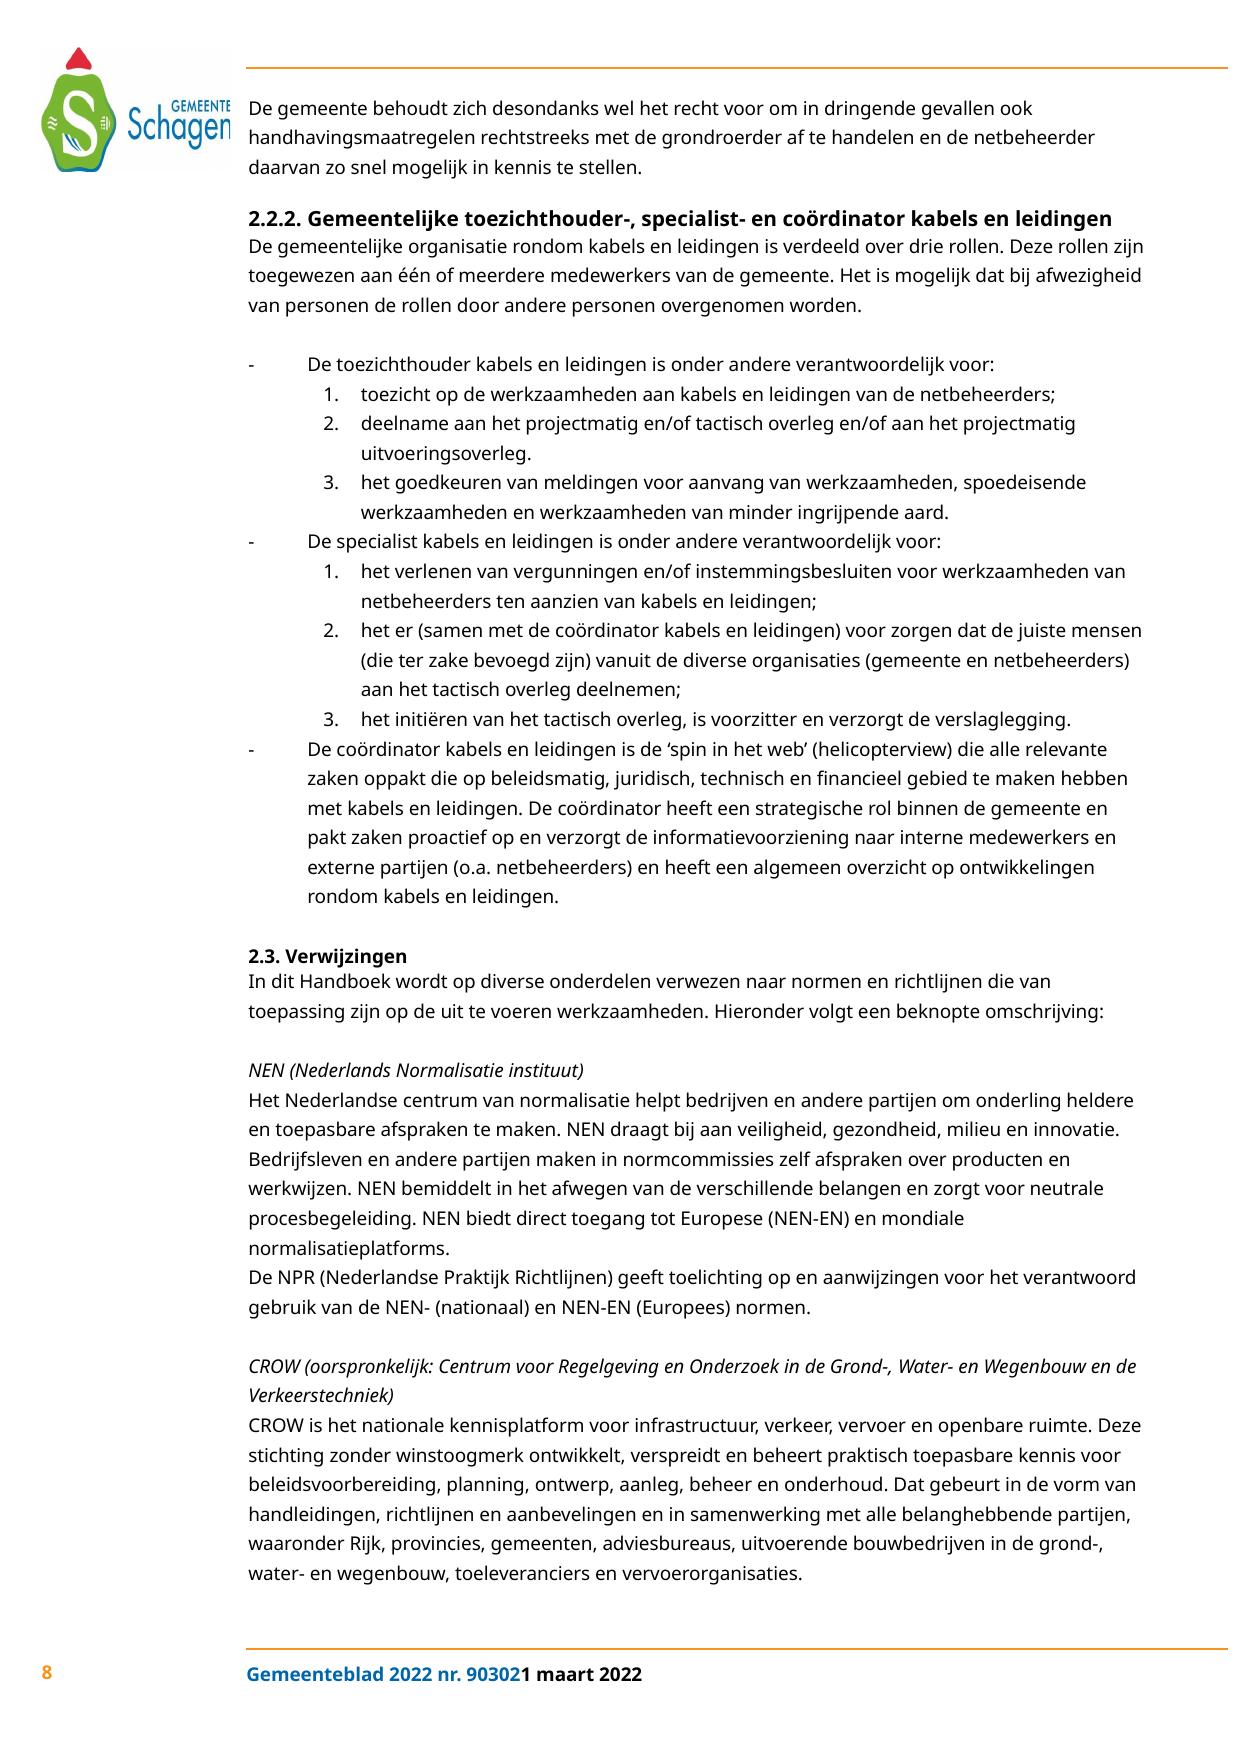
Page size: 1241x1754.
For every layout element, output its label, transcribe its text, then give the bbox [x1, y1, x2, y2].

text CROW is het nationale kennisplatform voor infrastructuur, verkeer, vervoer en openbare ruimte. Deze stichting zonder winstoogmerk ontwikkelt, verspreidt en beheert praktisch toepasbare kennis voor beleidsvoorbereiding, planning, ontwerp, aanleg, beheer en onderhoud. Dat gebeurt in de vorm van handleidingen, richtlijnen en aanbevelingen en in samenwerking met alle belanghebbende partijen, waaronder Rijk, provincies, gemeenten, adviesbureaus, uitvoerende bouwbedrijven in de grond-, water- en wegenbouw, toeleveranciers en vervoerorganisaties. [248, 1412, 1152, 1586]
text Het Nederlandse centrum van normalisatie helpt bedrijven en andere partijen om onderling heldere en toepasbare afspraken te maken. NEN draagt bij aan veiligheid, gezondheid, milieu en innovatie. [248, 1087, 1152, 1142]
text De NPR (Nederlandse Praktijk Richtlijnen) geeft toelichting op en aanwijzingen voor het verantwoord gebruik van de NEN- (nationaal) en NEN-EN (Europees) normen. [248, 1264, 1152, 1320]
text NEN (Nederlands Normalisatie instituut) [248, 1057, 1152, 1083]
picture [41, 47, 231, 172]
list toezicht op de werkzaamheden aan kabels en leidingen van de netbeheerders; [323, 381, 1152, 406]
text 2.3. Verwijzingen [248, 943, 1152, 968]
text De gemeente behoudt zich desondanks wel het recht voor om in dringende gevallen ook handhavingsmaatregelen rechtstreeks met de grondroerder af te handelen en de netbeheerder daarvan zo snel mogelijk in kennis te stellen. [248, 95, 1152, 180]
list De specialist kabels en leidingen is onder andere verantwoordelijk voor: [248, 529, 1152, 554]
list het verlenen van vergunningen en/of instemmingsbesluiten voor werkzaamheden van netbeheerders ten aanzien van kabels en leidingen; [323, 558, 1152, 613]
text Bedrijfsleven en andere partijen maken in normcommissies zelf afspraken over producten en werkwijzen. NEN bemiddelt in het afwegen van de verschillende belangen en zorgt voor neutrale procesbegeleiding. NEN biedt direct toegang tot Europese (NEN-EN) en mondiale normalisatieplatforms. [248, 1146, 1152, 1261]
text In dit Handboek wordt op diverse onderdelen verwezen naar normen en richtlijnen die van toepassing zijn op de uit te voeren werkzaamheden. Hieronder volgt een beknopte omschrijving: [248, 968, 1152, 1024]
list het er (samen met de coördinator kabels en leidingen) voor zorgen dat de juiste mensen (die ter zake bevoegd zijn) vanuit de diverse organisaties (gemeente en netbeheerders) aan het tactisch overleg deelnemen; [323, 617, 1152, 702]
list deelname aan het projectmatig en/of tactisch overleg en/of aan het projectmatig uitvoeringsoverleg. [323, 410, 1152, 466]
list De coördinator kabels en leidingen is de ‘spin in het web’ (helicopterview) die alle relevante zaken oppakt die op beleidsmatig, juridisch, technisch en financieel gebied te maken hebben met kabels en leidingen. De coördinator heeft een strategische rol binnen de gemeente en pakt zaken proactief op en verzorgt de informatievoorziening naar interne medewerkers en externe partijen (o.a. netbeheerders) en heeft een algemeen overzicht op ontwikkelingen rondom kabels en leidingen. [248, 736, 1152, 909]
text CROW (oorspronkelijk: Centrum voor Regelgeving en Onderzoek in de Grond-, Water- en Wegenbouw en de Verkeerstechniek) [248, 1353, 1152, 1408]
list het initiëren van het tactisch overleg, is voorzitter en verzorgt de verslaglegging. [323, 706, 1152, 732]
list De toezichthouder kabels en leidingen is onder andere verantwoordelijk voor: [248, 351, 1152, 377]
text De gemeentelijke organisatie rondom kabels en leidingen is verdeeld over drie rollen. Deze rollen zijn toegewezen aan één of meerdere medewerkers van de gemeente. Het is mogelijk dat bij afwezigheid van personen de rollen door andere personen overgenomen worden. [248, 233, 1152, 318]
text 2.2.2. Gemeentelijke toezichthouder-, specialist- en coördinator kabels en leidingen [248, 204, 1152, 233]
list het goedkeuren van meldingen voor aanvang van werkzaamheden, spoedeisende werkzaamheden en werkzaamheden van minder ingrijpende aard. [323, 469, 1152, 525]
